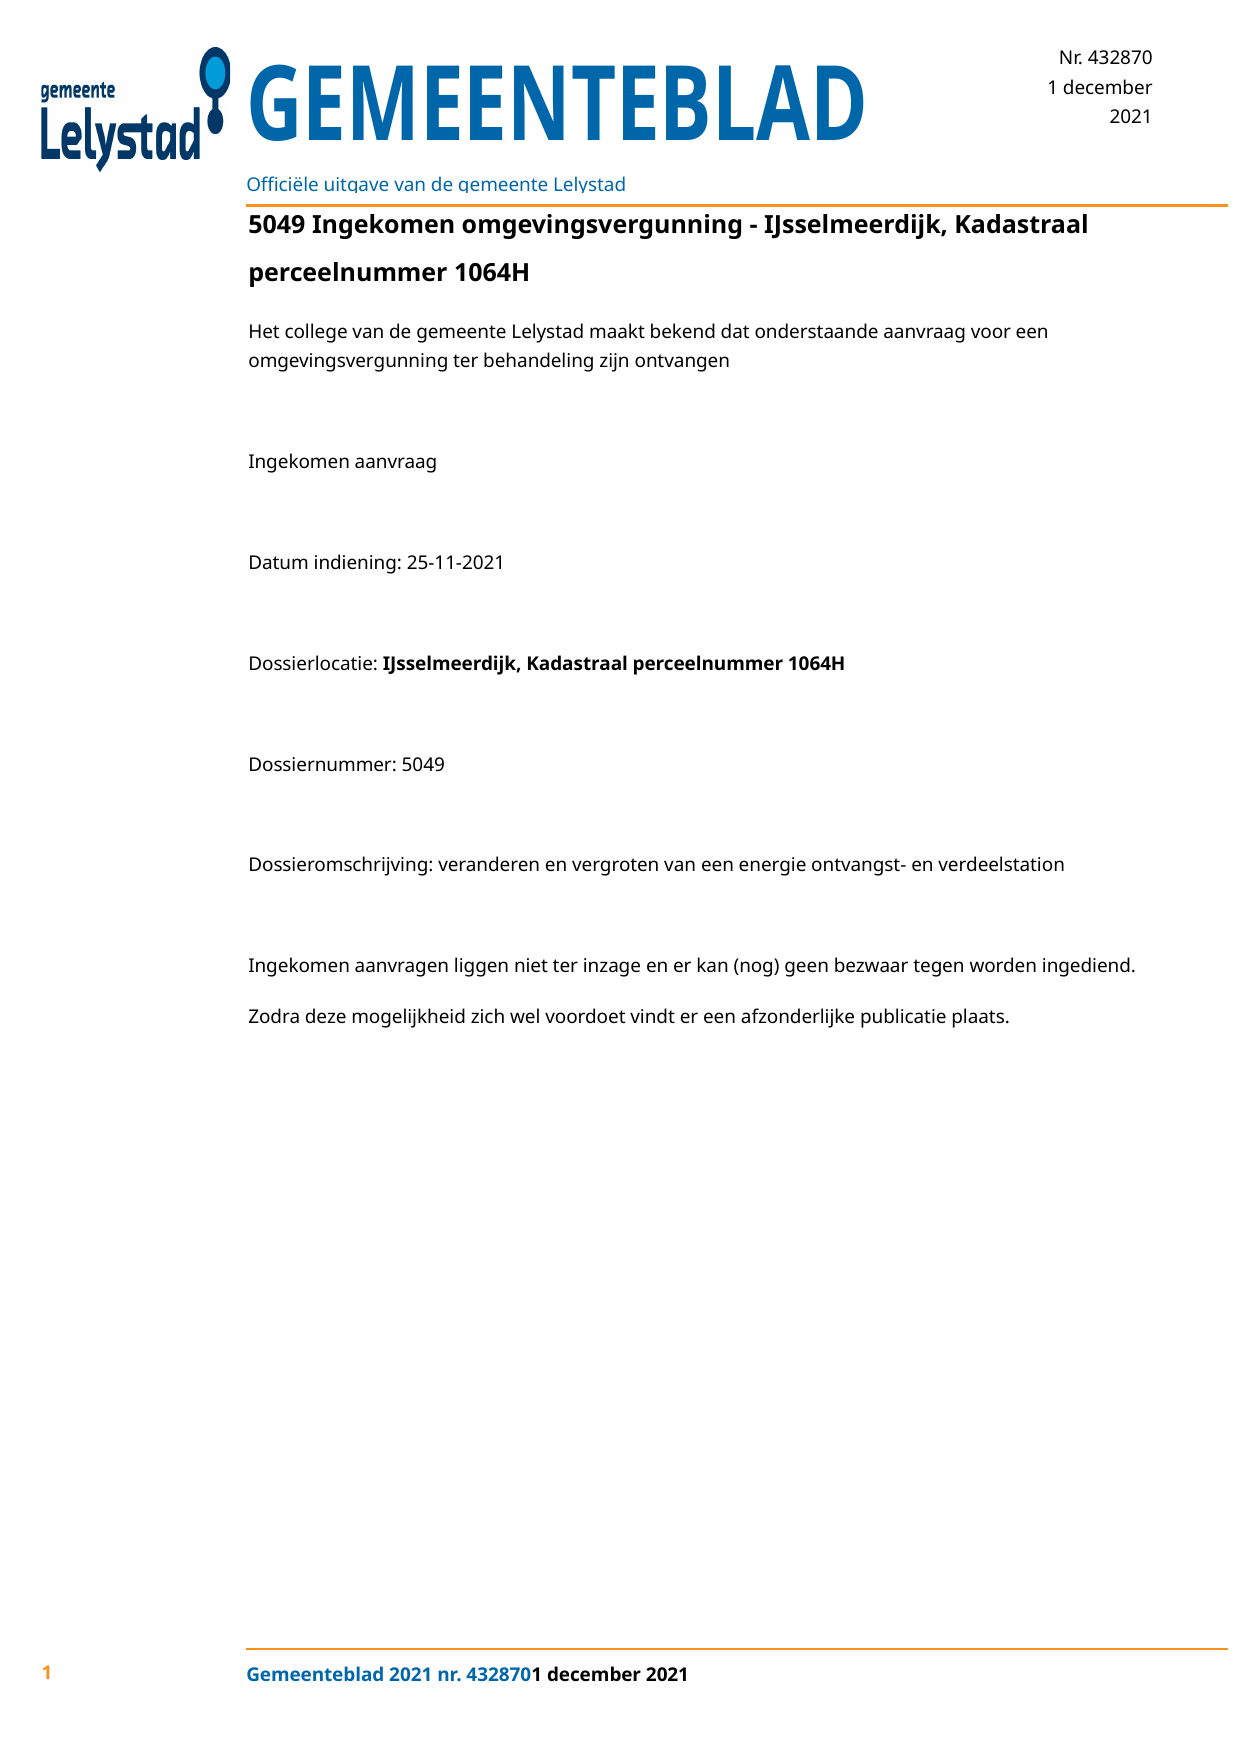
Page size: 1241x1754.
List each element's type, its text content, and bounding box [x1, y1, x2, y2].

text Zodra deze mogelijkheid zich wel voordoet vindt er een afzonderlijke publicatie plaats. [248, 1003, 1152, 1029]
text 5049 Ingekomen omgevingsvergunning - IJsselmeerdijk, Kadastraal perceelnummer 1064H [248, 207, 1152, 288]
text Ingekomen aanvraag [248, 448, 1152, 474]
text Dossieromschrijving: veranderen en vergroten van een energie ontvangst- en verdeelstation [248, 852, 1152, 877]
text Datum indiening: 25-11-2021 [248, 549, 1152, 575]
text Ingekomen aanvragen liggen niet ter inzage en er kan (nog) geen bezwaar tegen worden ingediend. [248, 952, 1152, 978]
text Dossierlocatie: IJsselmeerdijk, Kadastraal perceelnummer 1064H [248, 650, 1152, 676]
text Dossiernummer: 5049 [248, 751, 1152, 777]
text Het college van de gemeente Lelystad maakt bekend dat onderstaande aanvraag voor een omgevingsvergunning ter behandeling zijn ontvangen [248, 318, 1152, 373]
picture [41, 47, 231, 172]
